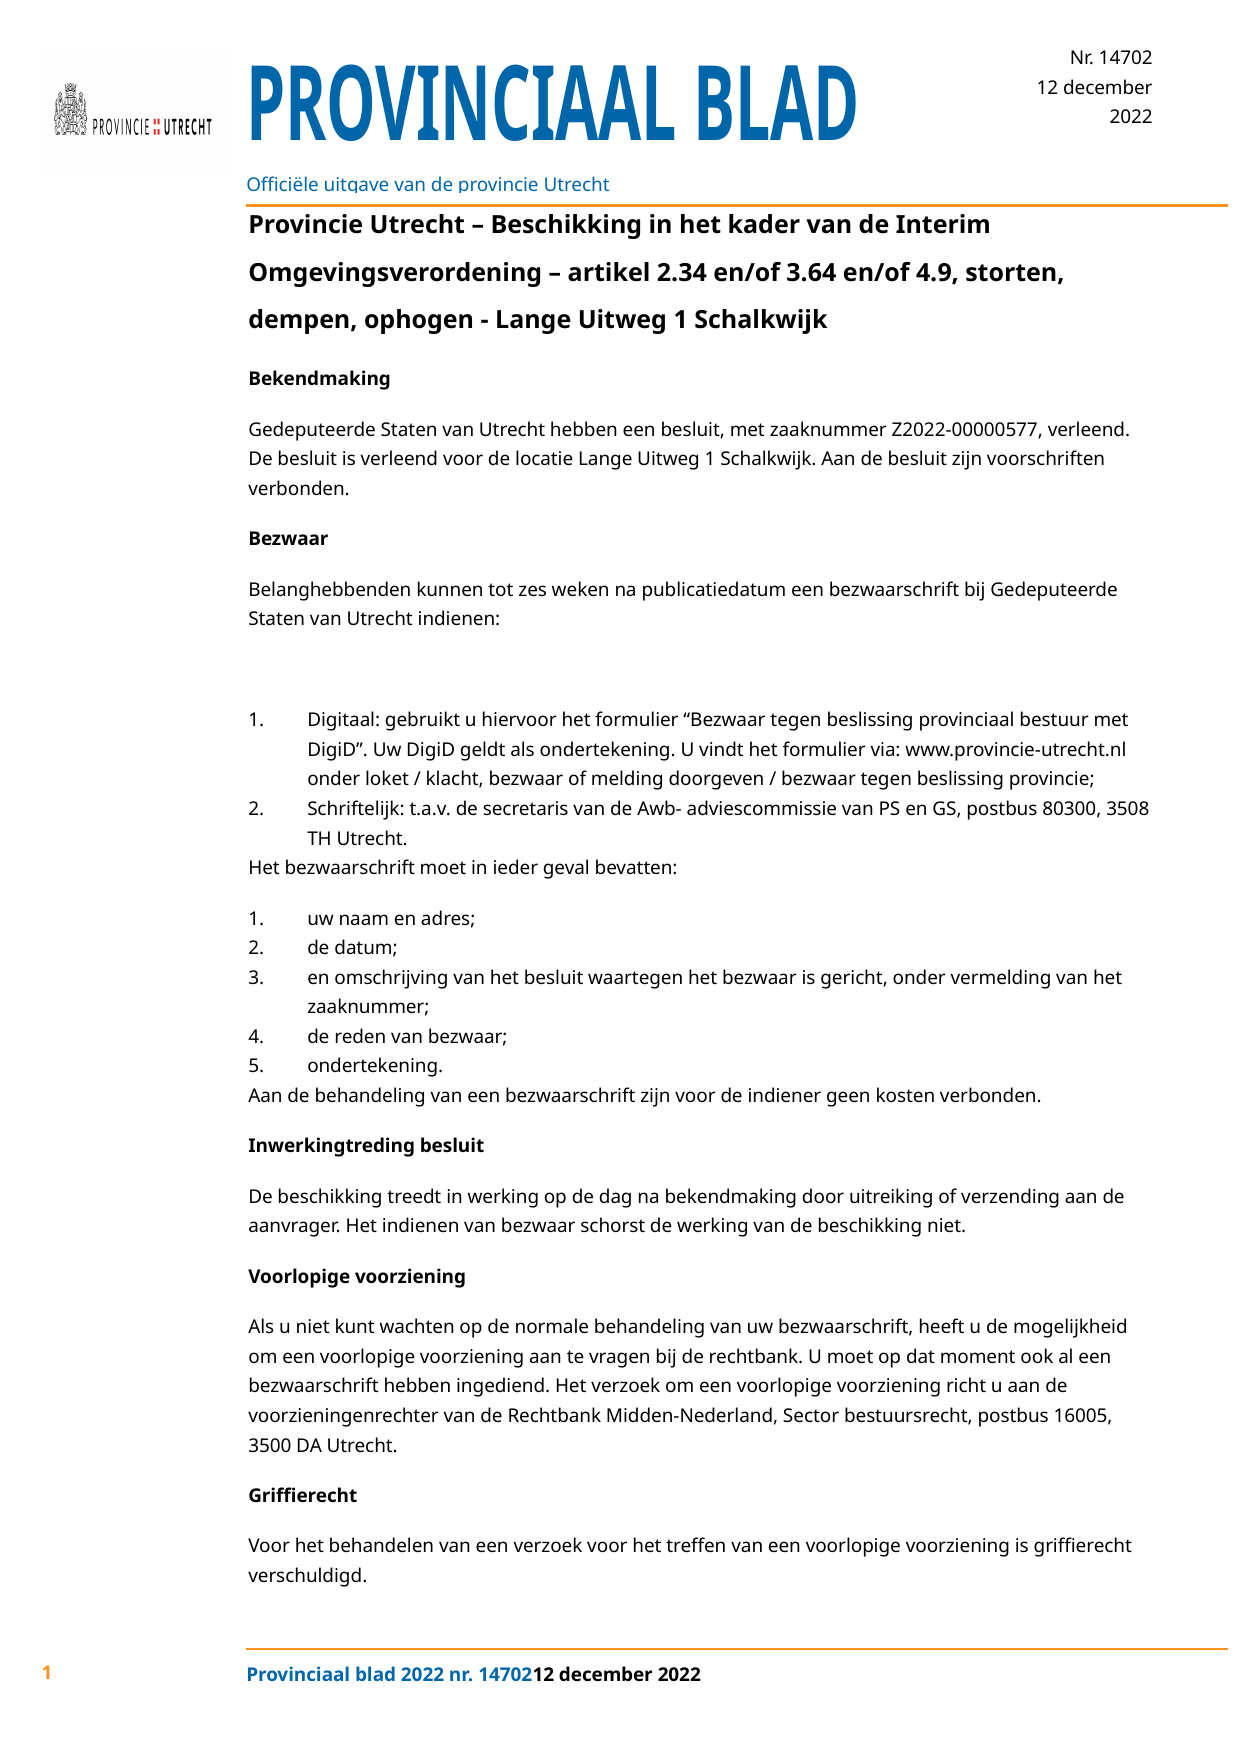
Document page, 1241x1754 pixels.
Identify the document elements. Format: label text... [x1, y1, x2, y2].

list Schriftelijk: t.a.v. de secretaris van de Awb- adviescommissie van PS en GS, postbus 80300, 3508 TH Utrecht. [248, 795, 1152, 850]
text Belanghebbenden kunnen tot zes weken na publicatiedatum een bezwaarschrift bij Gedeputeerde Staten van Utrecht indienen: [248, 576, 1152, 631]
text Het bezwaarschrift moet in ieder geval bevatten: [248, 854, 1152, 880]
text Voor het behandelen van een verzoek voor het treffen van een voorlopige voorziening is griffierecht verschuldigd. [248, 1533, 1152, 1588]
text De beschikking treedt in werking op de dag na bekendmaking door uitreiking of verzending aan de aanvrager. Het indienen van bezwaar schorst de werking van de beschikking niet. [248, 1183, 1152, 1238]
text Gedeputeerde Staten van Utrecht hebben een besluit, met zaaknummer Z2022-00000577, verleend. De besluit is verleend voor de locatie Lange Uitweg 1 Schalkwijk. Aan de besluit zijn voorschriften verbonden. [248, 416, 1152, 501]
text Bezwaar [248, 526, 1152, 551]
text Inwerkingtreding besluit [248, 1133, 1152, 1158]
picture [41, 47, 231, 172]
list de datum; [248, 934, 1152, 960]
list en omschrijving van het besluit waartegen het bezwaar is gericht, onder vermelding van het zaaknummer; [248, 964, 1152, 1019]
text Provincie Utrecht – Beschikking in het kader van de Interim Omgevingsverordening – artikel 2.34 en/of 3.64 en/of 4.9, storten, dempen, ophogen - Lange Uitweg 1 Schalkwijk [248, 207, 1152, 336]
text Bekendmaking [248, 366, 1152, 391]
list ondertekening. [248, 1053, 1152, 1078]
text Aan de behandeling van een bezwaarschrift zijn voor de indiener geen kosten verbonden. [248, 1082, 1152, 1108]
text Als u niet kunt wachten op de normale behandeling van uw bezwaarschrift, heeft u de mogelijkheid om een voorlopige voorziening aan te vragen bij de rechtbank. U moet op dat moment ook al een bezwaarschrift hebben ingediend. Het verzoek om een voorlopige voorziening richt u aan de voorzieningenrechter van de Rechtbank Midden-Nederland, Sector bestuursrecht, postbus 16005, 3500 DA Utrecht. [248, 1313, 1152, 1457]
text Griffierecht [248, 1482, 1152, 1508]
list de reden van bezwaar; [248, 1023, 1152, 1049]
list Digitaal: gebruikt u hiervoor het formulier “Bezwaar tegen beslissing provinciaal bestuur met DigiD”. Uw DigiD geldt als ondertekening. U vindt het formulier via: www.provincie-utrecht.nl onder loket / klacht, bezwaar of melding doorgeven / bezwaar tegen beslissing provincie; [248, 706, 1152, 791]
list uw naam en adres; [248, 905, 1152, 930]
text Voorlopige voorziening [248, 1263, 1152, 1289]
